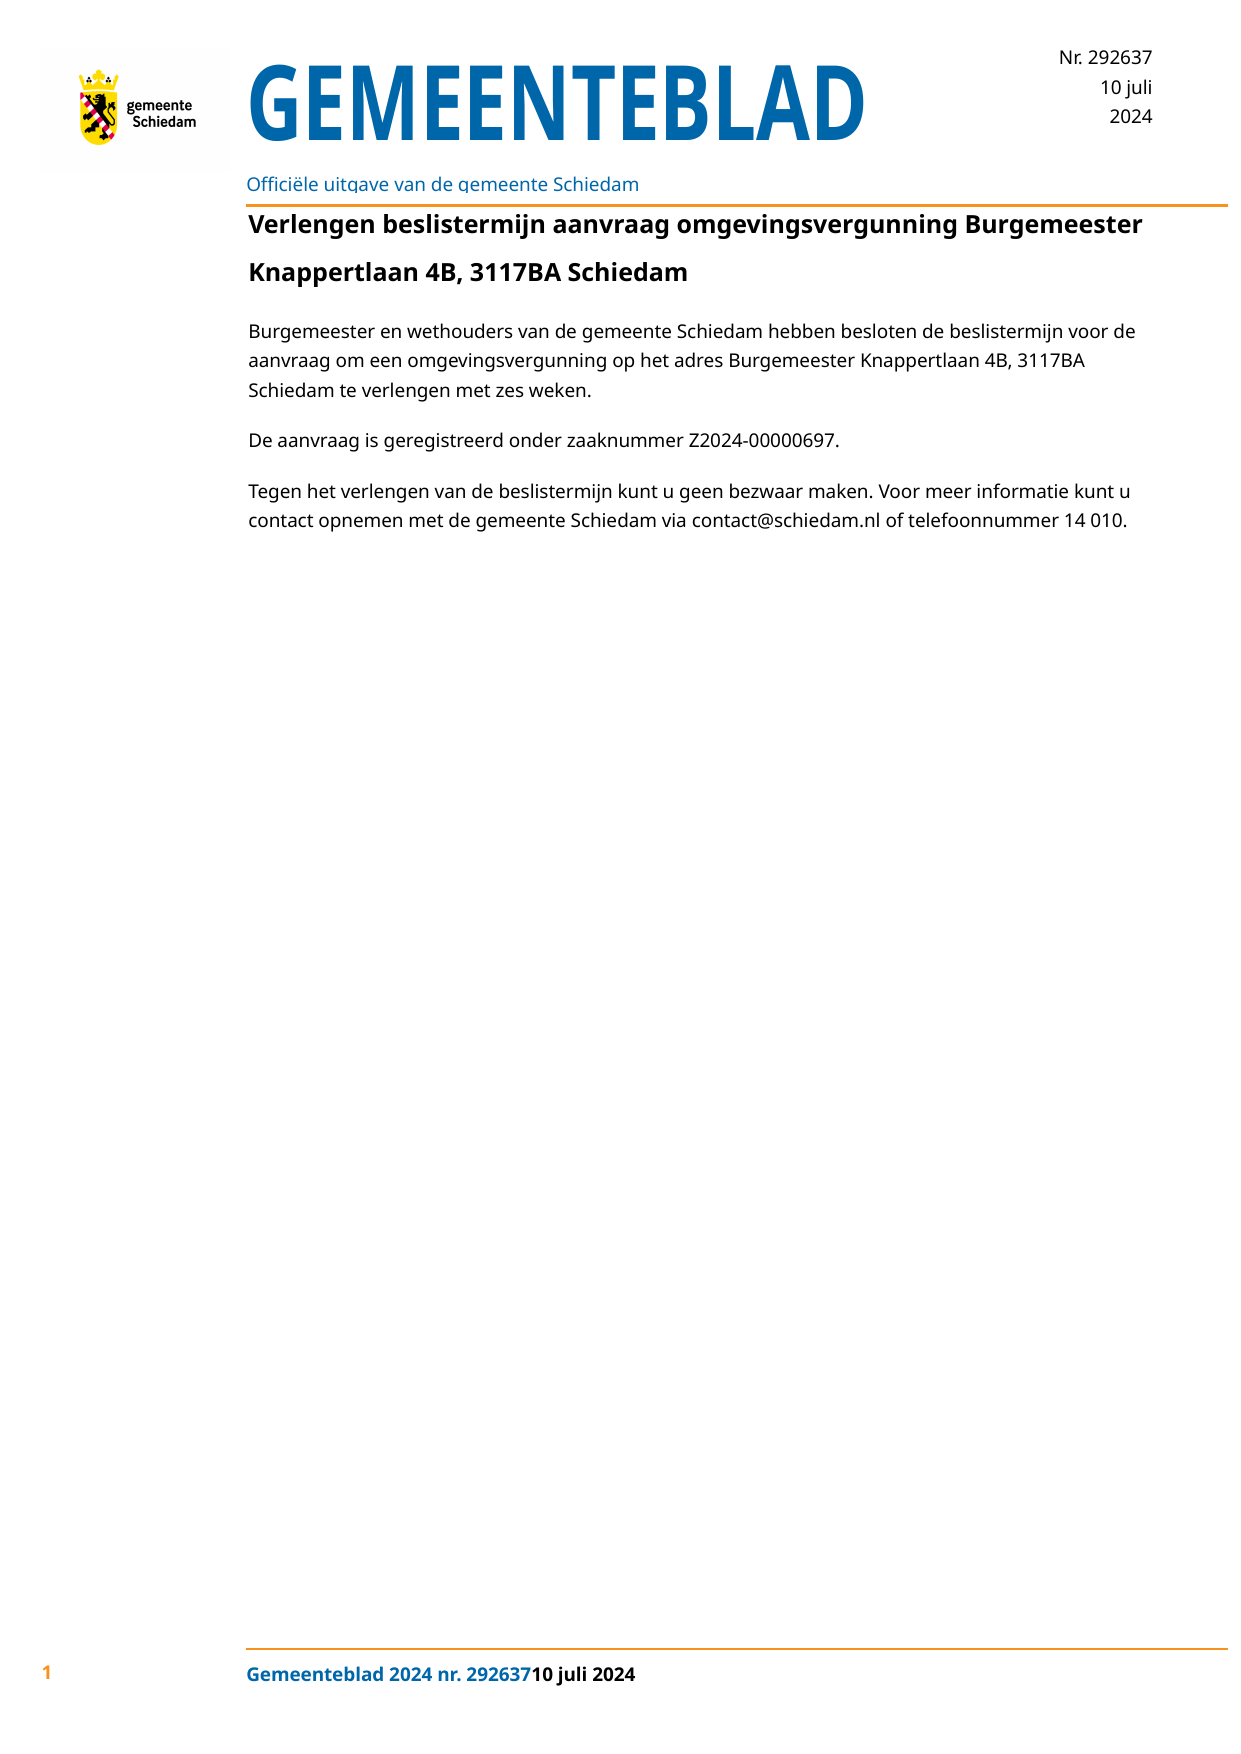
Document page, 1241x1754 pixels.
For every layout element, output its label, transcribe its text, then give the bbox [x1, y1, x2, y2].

text De aanvraag is geregistreerd onder zaaknummer Z2024-00000697. [248, 427, 1152, 453]
text Verlengen beslistermijn aanvraag omgevingsvergunning Burgemeester Knappertlaan 4B, 3117BA Schiedam [248, 207, 1152, 288]
text Tegen het verlengen van de beslistermijn kunt u geen bezwaar maken. Voor meer informatie kunt u contact opnemen met de gemeente Schiedam via contact@schiedam.nl of telefoonnummer 14 010. [248, 478, 1152, 533]
text Burgemeester en wethouders van de gemeente Schiedam hebben besloten de beslistermijn voor de aanvraag om een omgevingsvergunning op het adres Burgemeester Knappertlaan 4B, 3117BA Schiedam te verlengen met zes weken. [248, 318, 1152, 403]
picture [41, 47, 231, 172]
